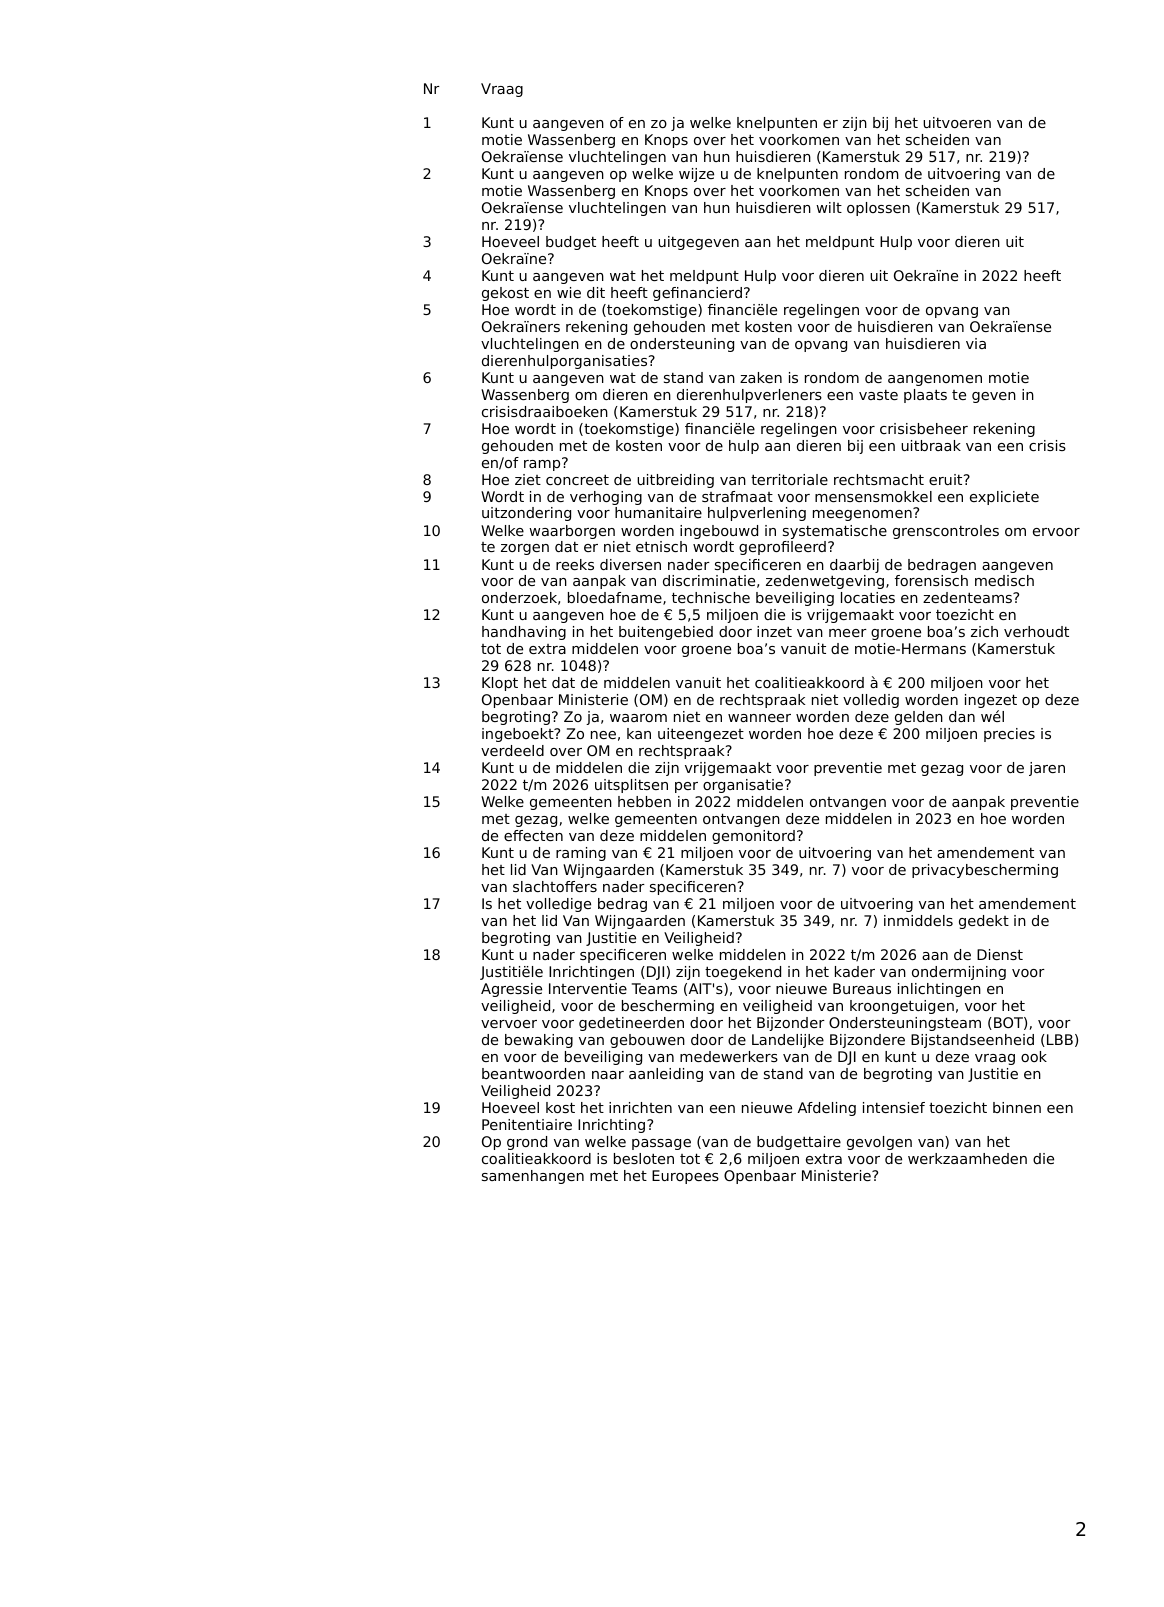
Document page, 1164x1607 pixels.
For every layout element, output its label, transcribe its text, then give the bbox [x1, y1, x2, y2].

table_cell Kunt u de reeks diversen nader specificeren en daarbij de bedragen aangeven voor de van aanpak van discriminatie, zedenwetgeving, forensisch medisch onderzoek, bloedafname, technische beveiliging locaties en zedenteams? [475, 556, 1087, 607]
table_cell Hoeveel budget heeft u uitgegeven aan het meldpunt Hulp voor dieren uit Oekraïne? [475, 234, 1087, 268]
table_cell [422, 98, 475, 115]
table_cell Hoe wordt in (toekomstige) financiële regelingen voor crisisbeheer rekening gehouden met de kosten voor de hulp aan dieren bij een uitbraak van een crisis en/of ramp? [475, 421, 1087, 471]
table_cell Kunt u de middelen die zijn vrijgemaakt voor preventie met gezag voor de jaren 2022 t/m 2026 uitsplitsen per organisatie? [475, 760, 1087, 794]
table_cell Kunt u aangeven hoe de € 5,5 miljoen die is vrijgemaakt voor toezicht en handhaving in het buitengebied door inzet van meer groene boa’s zich verhoudt tot de extra middelen voor groene boa’s vanuit de motie-Hermans (Kamerstuk 29 628 nr. 1048)? [475, 607, 1087, 675]
table_cell Wordt in de verhoging van de strafmaat voor mensensmokkel een expliciete uitzondering voor humanitaire hulpverlening meegenomen? [475, 489, 1087, 522]
table_cell 17 [422, 896, 475, 947]
table_cell Hoeveel kost het inrichten van een nieuwe Afdeling intensief toezicht binnen een Penitentiaire Inrichting? [475, 1100, 1087, 1134]
table_cell [475, 98, 1087, 115]
table_cell Is het volledige bedrag van € 21 miljoen voor de uitvoering van het amendement van het lid Van Wijngaarden (Kamerstuk 35 349, nr. 7) inmiddels gedekt in de begroting van Justitie en Veiligheid? [475, 896, 1087, 947]
table_cell 7 [422, 421, 475, 471]
table_cell Hoe wordt in de (toekomstige) financiële regelingen voor de opvang van Oekraïners rekening gehouden met kosten voor de huisdieren van Oekraïense vluchtelingen en de ondersteuning van de opvang van huisdieren via dierenhulporganisaties? [475, 302, 1087, 369]
table_cell 5 [422, 302, 475, 369]
table_header Nr [422, 81, 475, 98]
table_cell 8 [422, 471, 475, 488]
table_header Vraag [475, 81, 1087, 98]
table_cell 3 [422, 234, 475, 268]
table_cell 14 [422, 760, 475, 794]
table_cell 10 [422, 523, 475, 556]
table_cell 11 [422, 556, 475, 607]
table_cell 2 [422, 166, 475, 234]
table_cell 16 [422, 845, 475, 896]
table_cell Kunt u aangeven wat het meldpunt Hulp voor dieren uit Oekraïne in 2022 heeft gekost en wie dit heeft gefinancierd? [475, 268, 1087, 302]
table_cell 15 [422, 794, 475, 845]
table_cell Kunt u de raming van € 21 miljoen voor de uitvoering van het amendement van het lid Van Wijngaarden (Kamerstuk 35 349, nr. 7) voor de privacybescherming van slachtoffers nader specificeren? [475, 845, 1087, 896]
table_cell 6 [422, 370, 475, 421]
table_cell 20 [422, 1134, 475, 1184]
table_cell 9 [422, 489, 475, 522]
table_cell Kunt u nader specificeren welke middelen in 2022 t/m 2026 aan de Dienst Justitiële Inrichtingen (DJI) zijn toegekend in het kader van ondermijning voor Agressie Interventie Teams (AIT's), voor nieuwe Bureaus inlichtingen en veiligheid, voor de bescherming en veiligheid van kroongetuigen, voor het vervoer voor gedetineerden door het Bijzonder Ondersteuningsteam (BOT), voor de bewaking van gebouwen door de Landelijke Bijzondere Bijstandseenheid (LBB) en voor de beveiliging van medewerkers van de DJI en kunt u deze vraag ook beantwoorden naar aanleiding van de stand van de begroting van Justitie en Veiligheid 2023? [475, 947, 1087, 1100]
table_cell Hoe ziet concreet de uitbreiding van territoriale rechtsmacht eruit? [475, 471, 1087, 488]
table_cell 12 [422, 607, 475, 675]
table_cell Klopt het dat de middelen vanuit het coalitieakkoord à € 200 miljoen voor het Openbaar Ministerie (OM) en de rechtspraak niet volledig worden ingezet op deze begroting? Zo ja, waarom niet en wanneer worden deze gelden dan wél ingeboekt? Zo nee, kan uiteengezet worden hoe deze € 200 miljoen precies is verdeeld over OM en rechtspraak? [475, 675, 1087, 760]
table_cell 19 [422, 1100, 475, 1134]
table_cell Kunt u aangeven wat de stand van zaken is rondom de aangenomen motie Wassenberg om dieren en dierenhulpverleners een vaste plaats te geven in crisisdraaiboeken (Kamerstuk 29 517, nr. 218)? [475, 370, 1087, 421]
table_cell 4 [422, 268, 475, 302]
table_cell Op grond van welke passage (van de budgettaire gevolgen van) van het coalitieakkoord is besloten tot € 2,6 miljoen extra voor de werkzaamheden die samenhangen met het Europees Openbaar Ministerie? [475, 1134, 1087, 1184]
table_cell Welke gemeenten hebben in 2022 middelen ontvangen voor de aanpak preventie met gezag, welke gemeenten ontvangen deze middelen in 2023 en hoe worden de effecten van deze middelen gemonitord? [475, 794, 1087, 845]
table_cell 18 [422, 947, 475, 1100]
table_cell Welke waarborgen worden ingebouwd in systematische grenscontroles om ervoor te zorgen dat er niet etnisch wordt geprofileerd? [475, 523, 1087, 556]
table_cell Kunt u aangeven of en zo ja welke knelpunten er zijn bij het uitvoeren van de motie Wassenberg en Knops over het voorkomen van het scheiden van Oekraïense vluchtelingen van hun huisdieren (Kamerstuk 29 517, nr. 219)? [475, 115, 1087, 166]
table_cell 1 [422, 115, 475, 166]
table_cell 13 [422, 675, 475, 760]
table_cell Kunt u aangeven op welke wijze u de knelpunten rondom de uitvoering van de motie Wassenberg en Knops over het voorkomen van het scheiden van Oekraïense vluchtelingen van hun huisdieren wilt oplossen (Kamerstuk 29 517, nr. 219)? [475, 166, 1087, 234]
